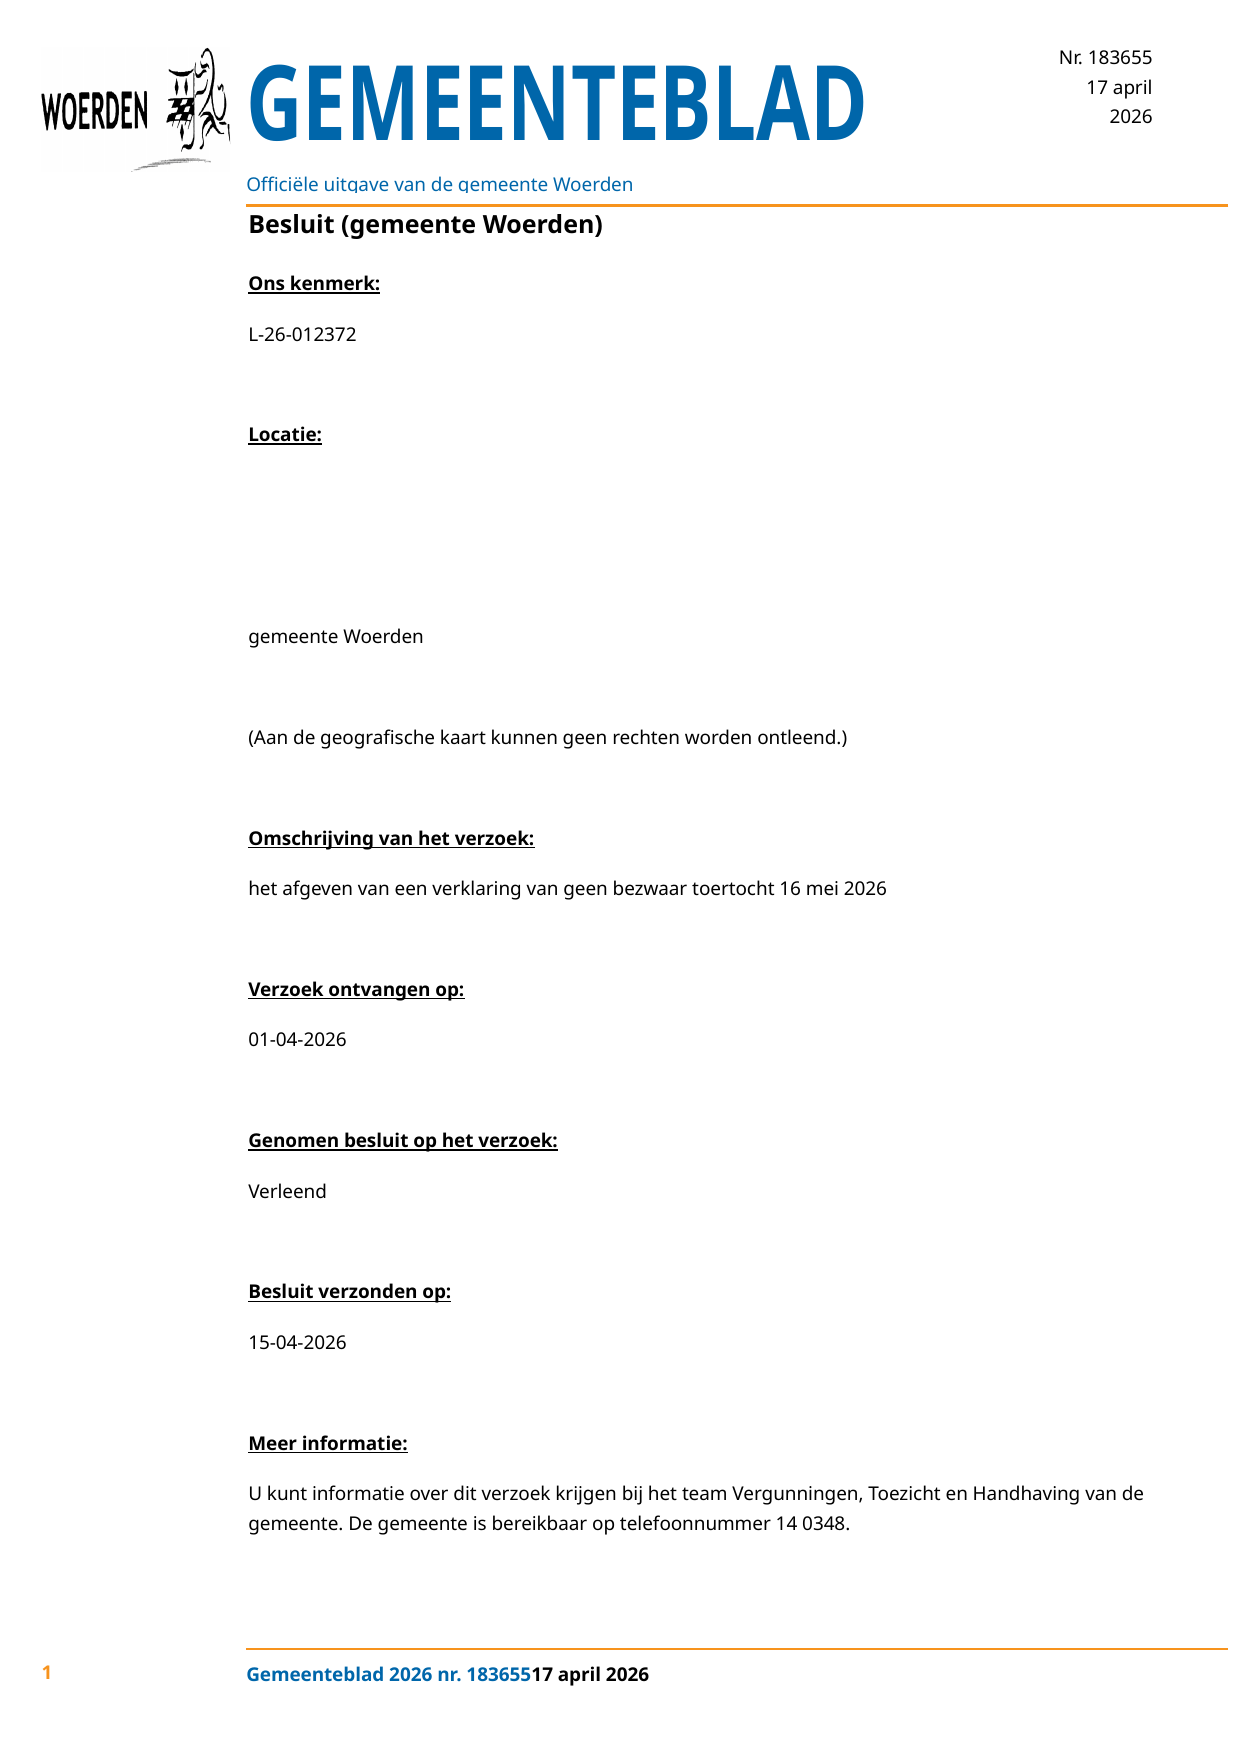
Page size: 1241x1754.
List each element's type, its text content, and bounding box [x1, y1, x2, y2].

text Ons kenmerk: [248, 270, 1152, 296]
text Omschrijving van het verzoek: [248, 825, 1152, 851]
text 15-04-2026 [248, 1329, 1152, 1355]
text Verleend [248, 1178, 1152, 1203]
text het afgeven van een verklaring van geen bezwaar toertocht 16 mei 2026 [248, 875, 1152, 901]
text Meer informatie: [248, 1430, 1152, 1456]
text L-26-012372 [248, 321, 1152, 346]
text Verzoek ontvangen op: [248, 976, 1152, 1002]
text Besluit verzonden op: [248, 1279, 1152, 1304]
text Genomen besluit op het verzoek: [248, 1127, 1152, 1153]
text Besluit (gemeente Woerden) [248, 207, 1152, 241]
text gemeente Woerden [248, 623, 1152, 649]
text U kunt informatie over dit verzoek krijgen bij het team Vergunningen, Toezicht en Handhaving van de gemeente. De gemeente is bereikbaar op telefoonnummer 14 0348. [248, 1480, 1152, 1536]
text 01-04-2026 [248, 1027, 1152, 1052]
text (Aan de geografische kaart kunnen geen rechten worden ontleend.) [248, 724, 1152, 750]
text Locatie: [248, 422, 1152, 447]
picture [41, 47, 231, 172]
